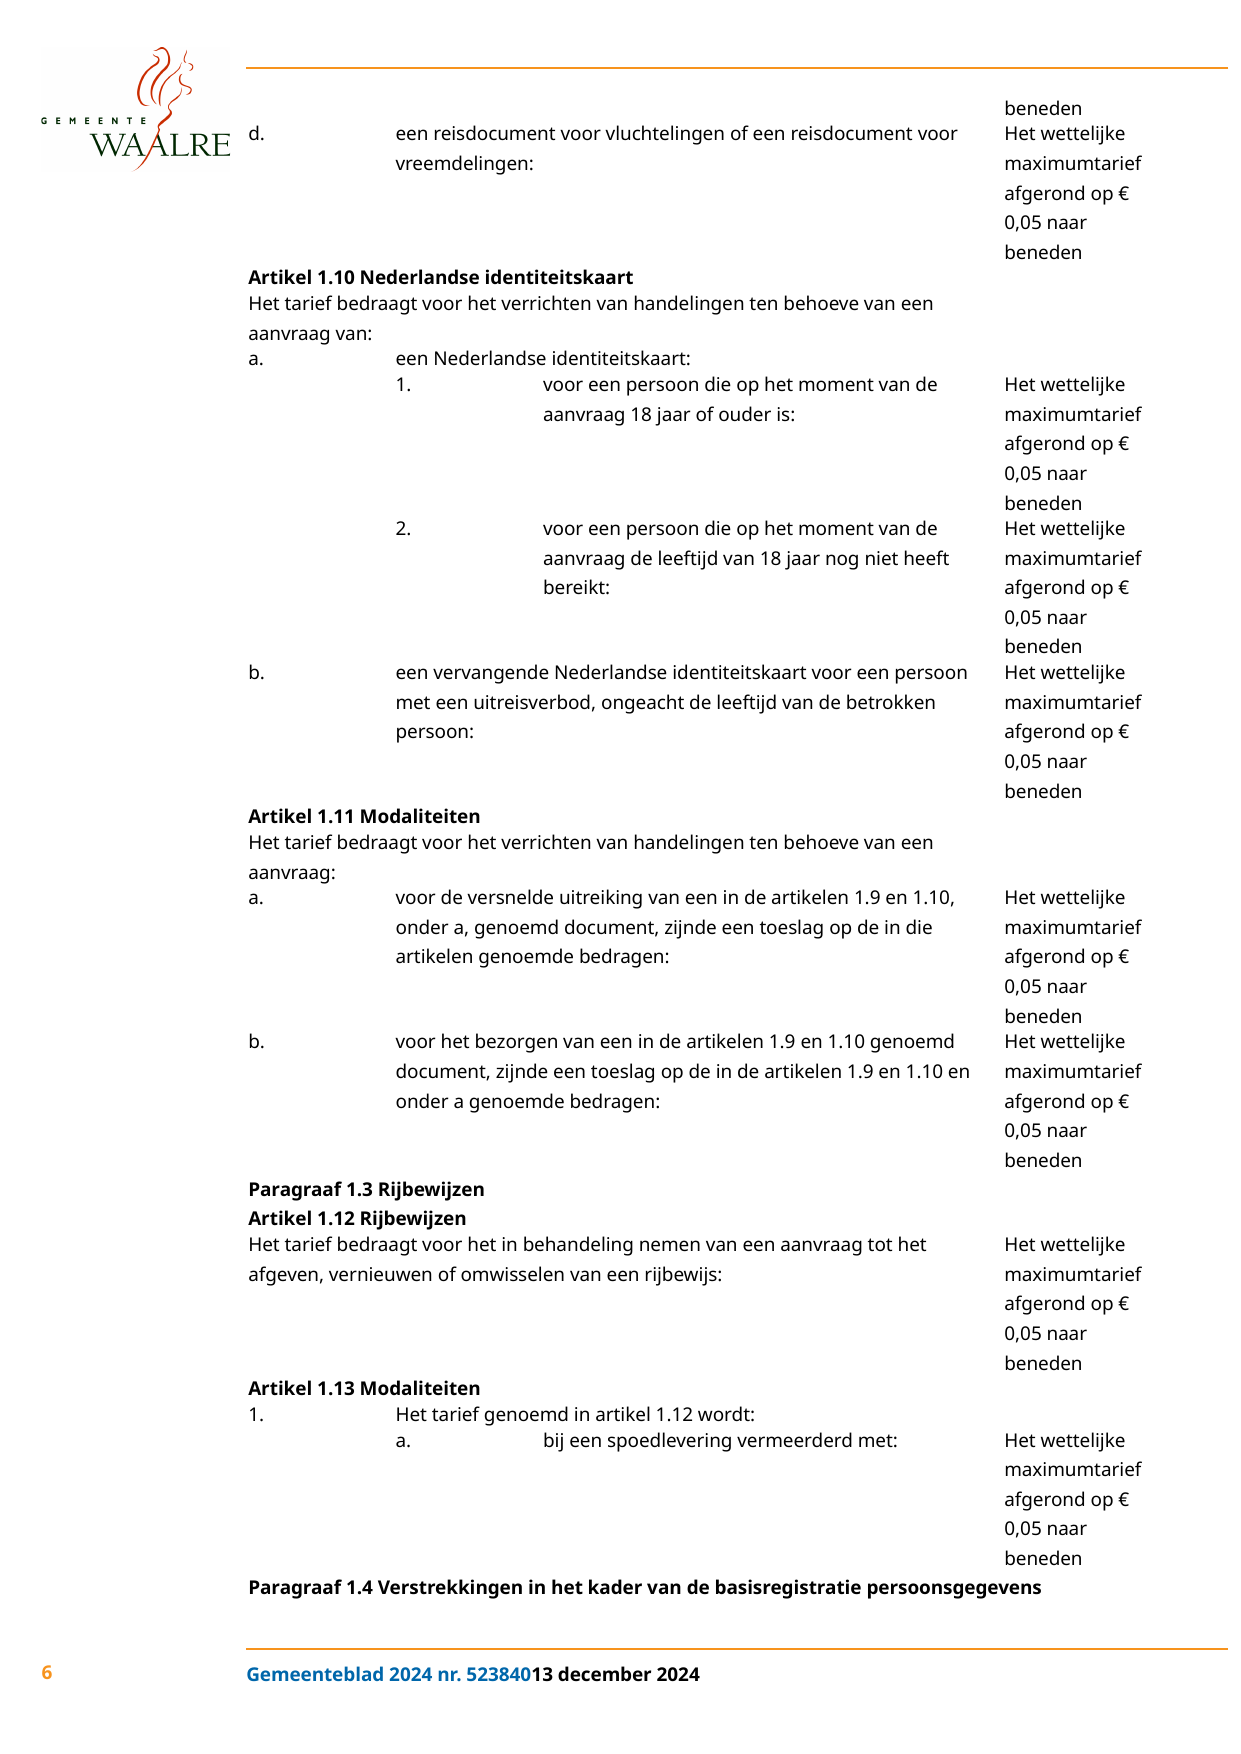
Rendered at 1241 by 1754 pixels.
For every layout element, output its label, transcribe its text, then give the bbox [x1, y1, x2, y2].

table_cell een Nederlandse identiteitskaart: [395, 346, 1004, 371]
table_cell Het tarief genoemd in artikel 1.12 wordt: [395, 1401, 1004, 1427]
text Paragraaf 1.3 Rijbewijzen [248, 1176, 1152, 1202]
table_cell [1004, 829, 1152, 884]
table_cell a. [248, 885, 395, 1029]
table_cell Het wettelijke maximumtarief afgerond op € 0,05 naar beneden [1004, 660, 1152, 803]
table_cell [1004, 290, 1152, 346]
table_cell [1004, 346, 1152, 371]
table_cell [1004, 804, 1152, 829]
table_cell bij een spoedlevering vermeerderd met: [543, 1427, 1004, 1571]
table_cell voor een persoon die op het moment van de aanvraag 18 jaar of ouder is: [543, 371, 1004, 515]
table_cell Het wettelijke maximumtarief afgerond op € 0,05 naar beneden [1004, 885, 1152, 1029]
table_cell Het wettelijke maximumtarief afgerond op € 0,05 naar beneden [1004, 1029, 1152, 1173]
table_cell Het wettelijke maximumtarief afgerond op € 0,05 naar beneden [1004, 515, 1152, 659]
table_cell Het wettelijke maximumtarief afgerond op € 0,05 naar beneden [1004, 121, 1152, 264]
table_cell 1. [248, 1401, 395, 1427]
table_cell voor de versnelde uitreiking van een in de artikelen 1.9 en 1.10, onder a, genoemd document, zijnde een toeslag op de in die artikelen genoemde bedragen: [395, 885, 1004, 1029]
table_cell b. [248, 660, 395, 803]
table_cell Het wettelijke maximumtarief afgerond op € 0,05 naar beneden [1004, 371, 1152, 515]
table_cell een vervangende Nederlandse identiteitskaart voor een persoon met een uitreisverbod, ongeacht de leeftijd van de betrokken persoon: [395, 660, 1004, 803]
table_cell [395, 95, 543, 121]
table_header [1004, 1206, 1152, 1231]
table_cell voor een persoon die op het moment van de aanvraag de leeftijd van 18 jaar nog niet heeft bereikt: [543, 515, 1004, 659]
table_cell Het tarief bedraagt voor het in behandeling nemen van een aanvraag tot het afgeven, vernieuwen of omwisselen van een rijbewijs: [248, 1231, 1004, 1375]
table_cell [1004, 1401, 1152, 1427]
table_cell a. [395, 1427, 543, 1571]
table_cell beneden [1004, 95, 1152, 121]
table_cell Artikel 1.13 Modaliteiten [248, 1375, 1004, 1401]
picture [41, 47, 231, 172]
table_cell Het tarief bedraagt voor het verrichten van handelingen ten behoeve van een aanvraag: [248, 829, 1004, 884]
table_cell [248, 95, 395, 121]
table_cell een reisdocument voor vluchtelingen of een reisdocument voor vreemdelingen: [395, 121, 1004, 264]
table_cell 2. [395, 515, 543, 659]
table_cell voor het bezorgen van een in de artikelen 1.9 en 1.10 genoemd document, zijnde een toeslag op de in de artikelen 1.9 en 1.10 en onder a genoemde bedragen: [395, 1029, 1004, 1173]
table_cell [543, 95, 1004, 121]
table_cell Artikel 1.11 Modaliteiten [248, 804, 1004, 829]
table_cell [248, 1427, 395, 1571]
table_cell [1004, 265, 1152, 290]
table_cell Het tarief bedraagt voor het verrichten van handelingen ten behoeve van een aanvraag van: [248, 290, 1004, 346]
table_cell Artikel 1.10 Nederlandse identiteitskaart [248, 265, 1004, 290]
table_cell Het wettelijke maximumtarief afgerond op € 0,05 naar beneden [1004, 1231, 1152, 1375]
table_cell Het wettelijke maximumtarief afgerond op € 0,05 naar beneden [1004, 1427, 1152, 1571]
table_cell [248, 371, 395, 515]
table_cell b. [248, 1029, 395, 1173]
table_header Artikel 1.12 Rijbewijzen [248, 1206, 1004, 1231]
table_cell a. [248, 346, 395, 371]
table_cell [1004, 1375, 1152, 1401]
table_cell [248, 515, 395, 659]
text Paragraaf 1.4 Verstrekkingen in het kader van de basisregistratie persoonsgegevens [248, 1574, 1152, 1600]
table_cell d. [248, 121, 395, 264]
table_cell 1. [395, 371, 543, 515]
